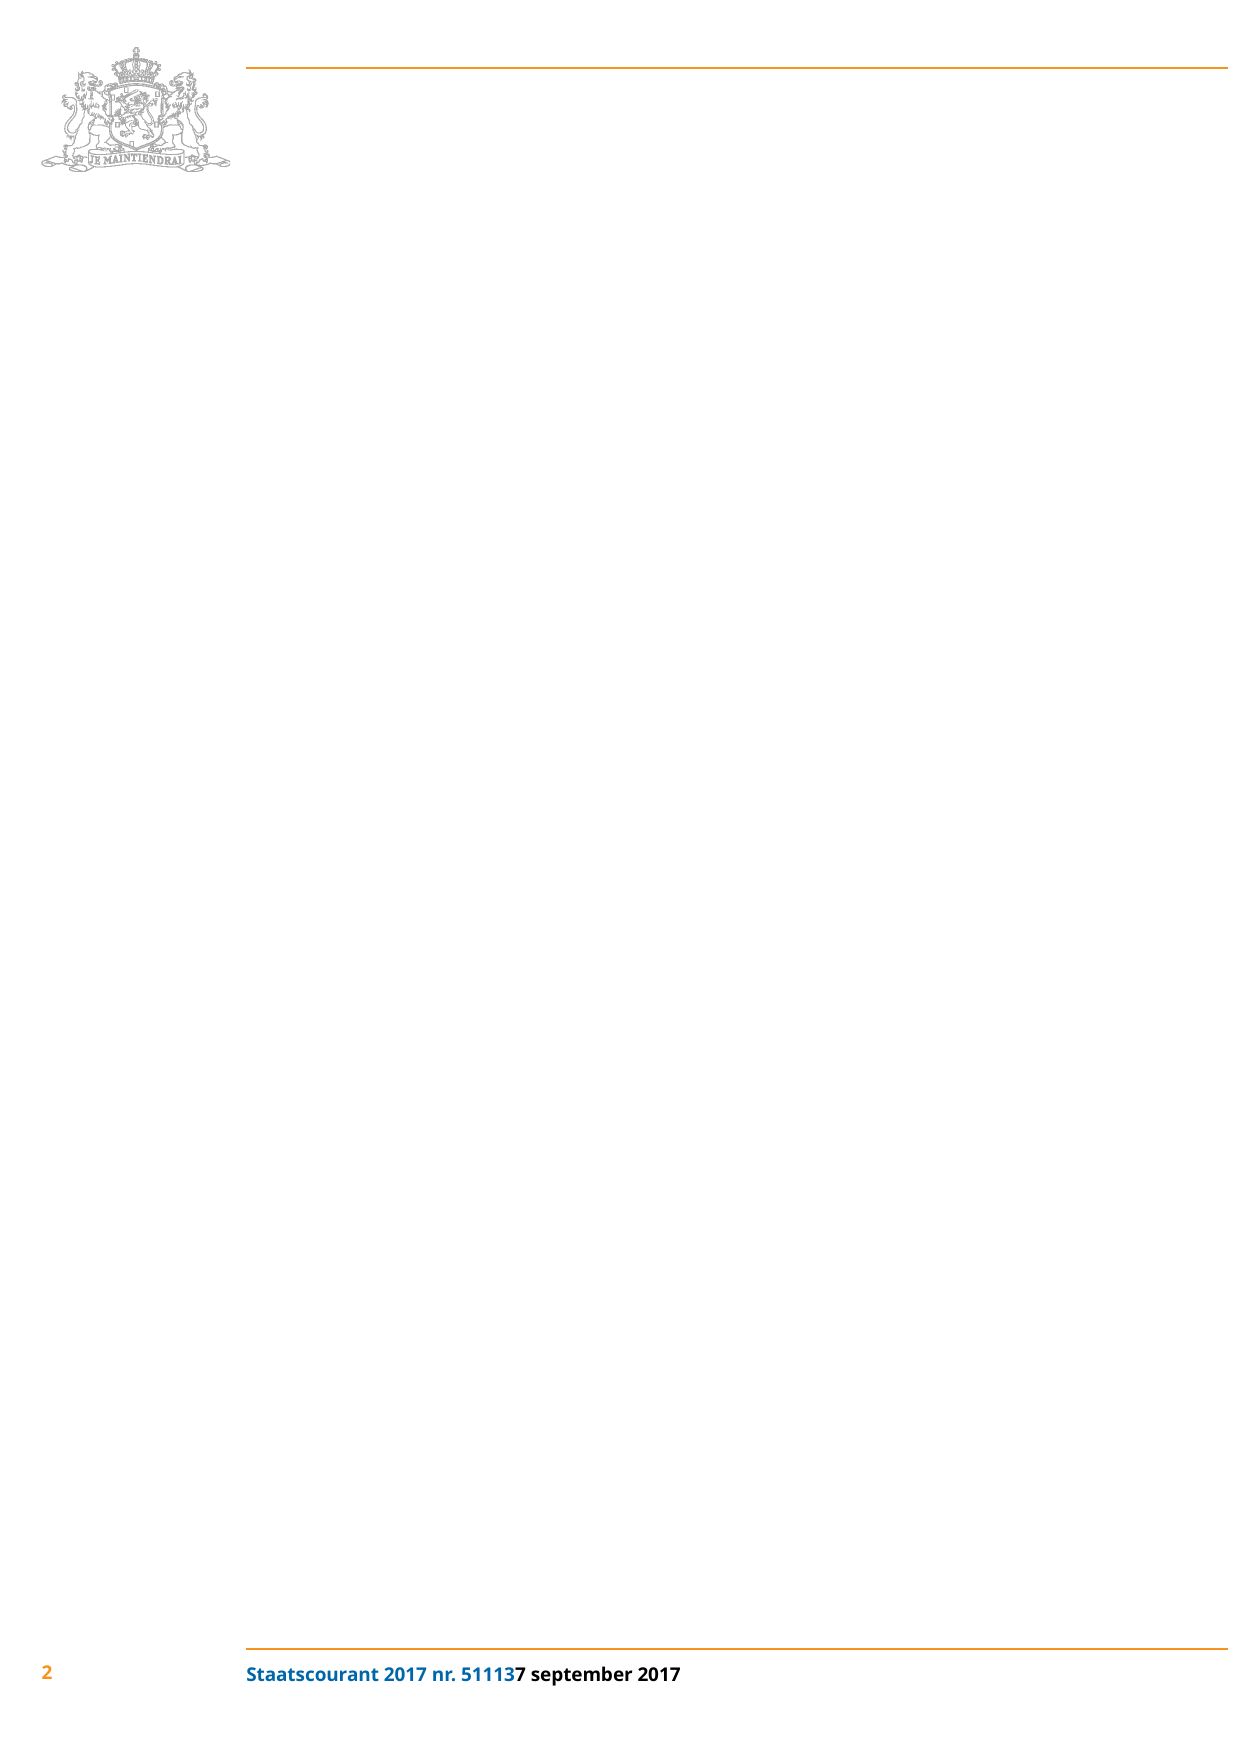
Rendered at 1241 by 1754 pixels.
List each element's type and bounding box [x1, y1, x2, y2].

picture [41, 47, 231, 172]
